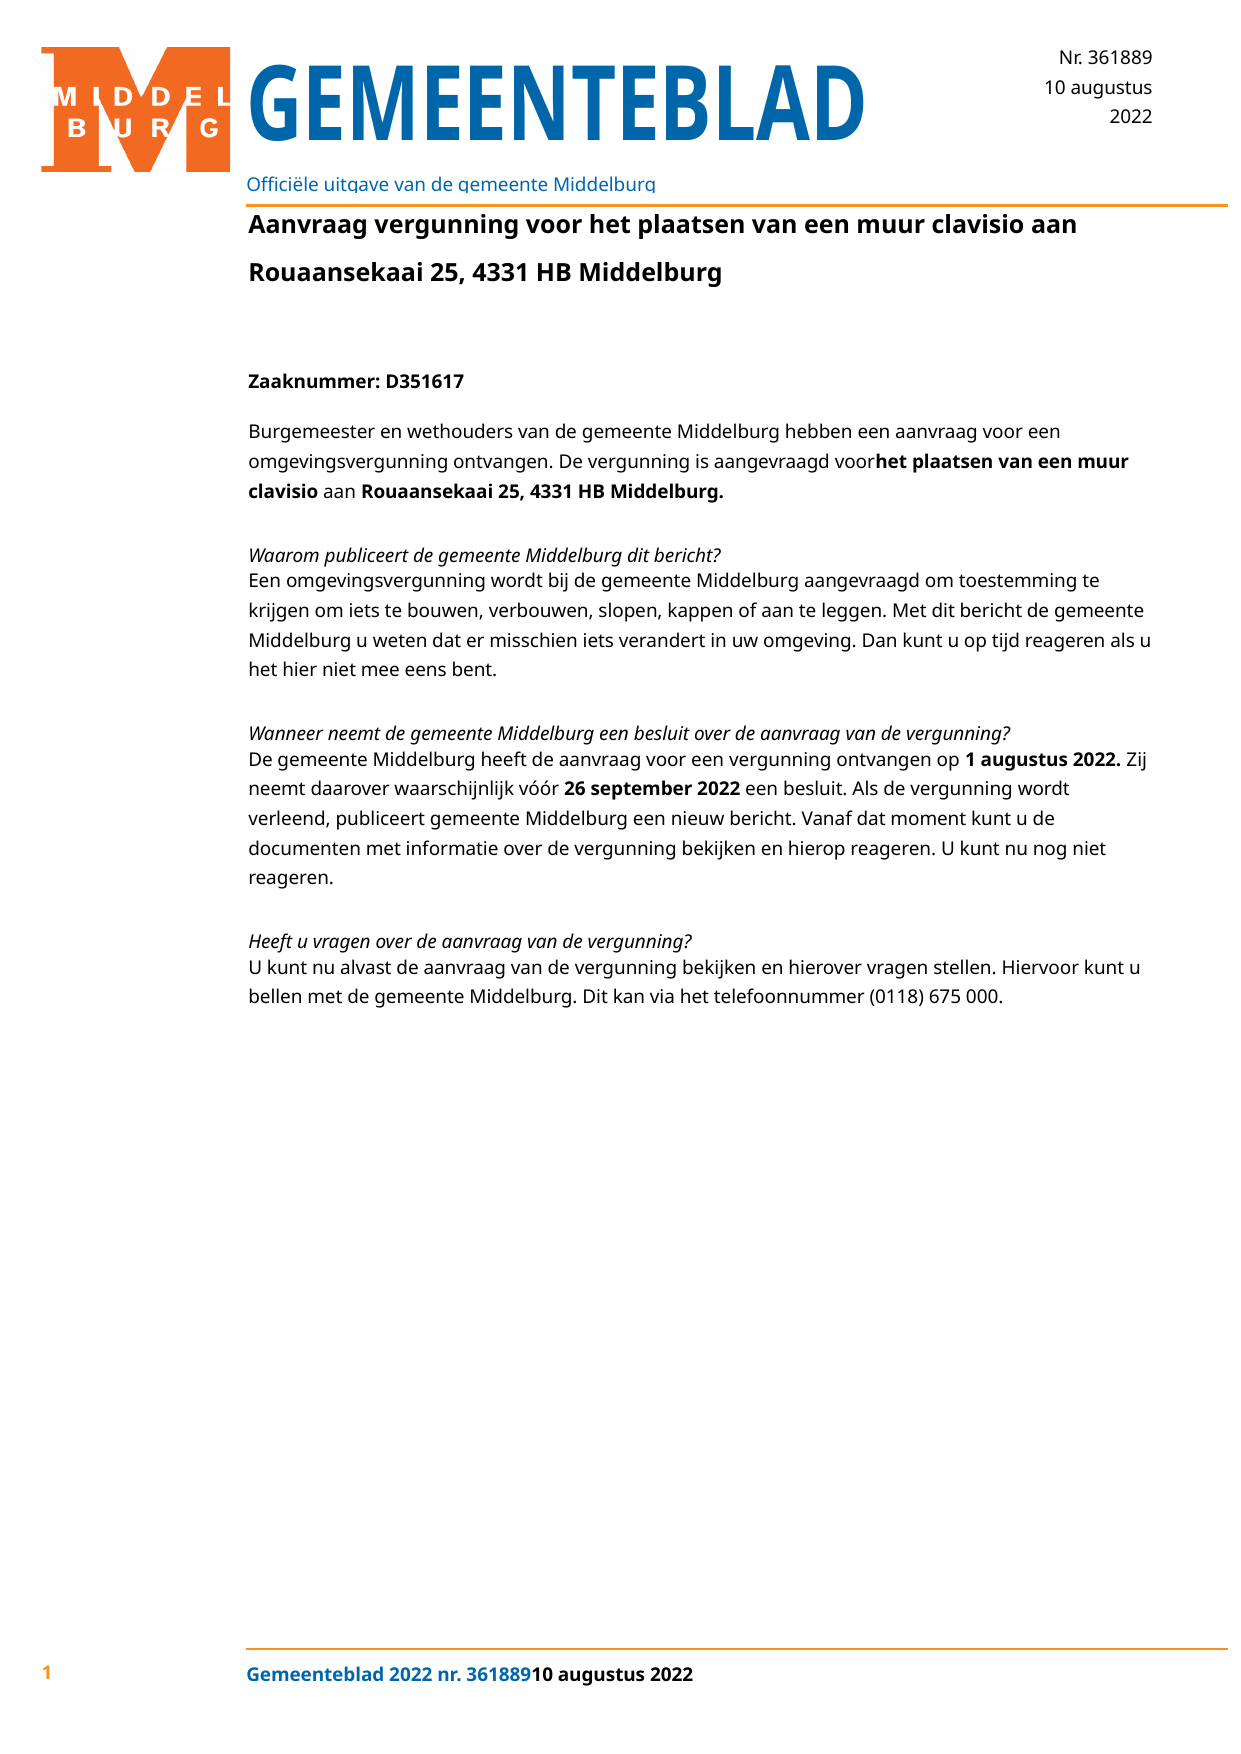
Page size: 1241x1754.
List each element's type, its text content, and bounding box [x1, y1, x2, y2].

text Zaaknummer: D351617 [248, 368, 1152, 394]
text U kunt nu alvast de aanvraag van de vergunning bekijken en hierover vragen stellen. Hiervoor kunt u bellen met de gemeente Middelburg. Dit kan via het telefoonnummer (0118) 675 000. [248, 954, 1152, 1009]
text Heeft u vragen over de aanvraag van de vergunning? [248, 928, 1152, 954]
text Aanvraag vergunning voor het plaatsen van een muur clavisio aan Rouaansekaai 25, 4331 HB Middelburg [248, 207, 1152, 288]
text Een omgevingsvergunning wordt bij de gemeente Middelburg aangevraagd om toestemming te krijgen om iets te bouwen, verbouwen, slopen, kappen of aan te leggen. Met dit bericht de gemeente Middelburg u weten dat er misschien iets verandert in uw omgeving. Dan kunt u op tijd reageren als u het hier niet mee eens bent. [248, 568, 1152, 682]
text De gemeente Middelburg heeft de aanvraag voor een vergunning ontvangen op 1 augustus 2022. Zij neemt daarover waarschijnlijk vóór 26 september 2022 een besluit. Als de vergunning wordt verleend, publiceert gemeente Middelburg een nieuw bericht. Vanaf dat moment kunt u de documenten met informatie over de vergunning bekijken en hierop reageren. U kunt nu nog niet reageren. [248, 746, 1152, 890]
text Wanneer neemt de gemeente Middelburg een besluit over de aanvraag van de vergunning? [248, 720, 1152, 746]
text Burgemeester en wethouders van de gemeente Middelburg hebben een aanvraag voor een omgevingsvergunning ontvangen. De vergunning is aangevraagd voorhet plaatsen van een muur clavisio aan Rouaansekaai 25, 4331 HB Middelburg. [248, 419, 1152, 504]
picture [41, 47, 231, 172]
text Waarom publiceert de gemeente Middelburg dit bericht? [248, 542, 1152, 568]
